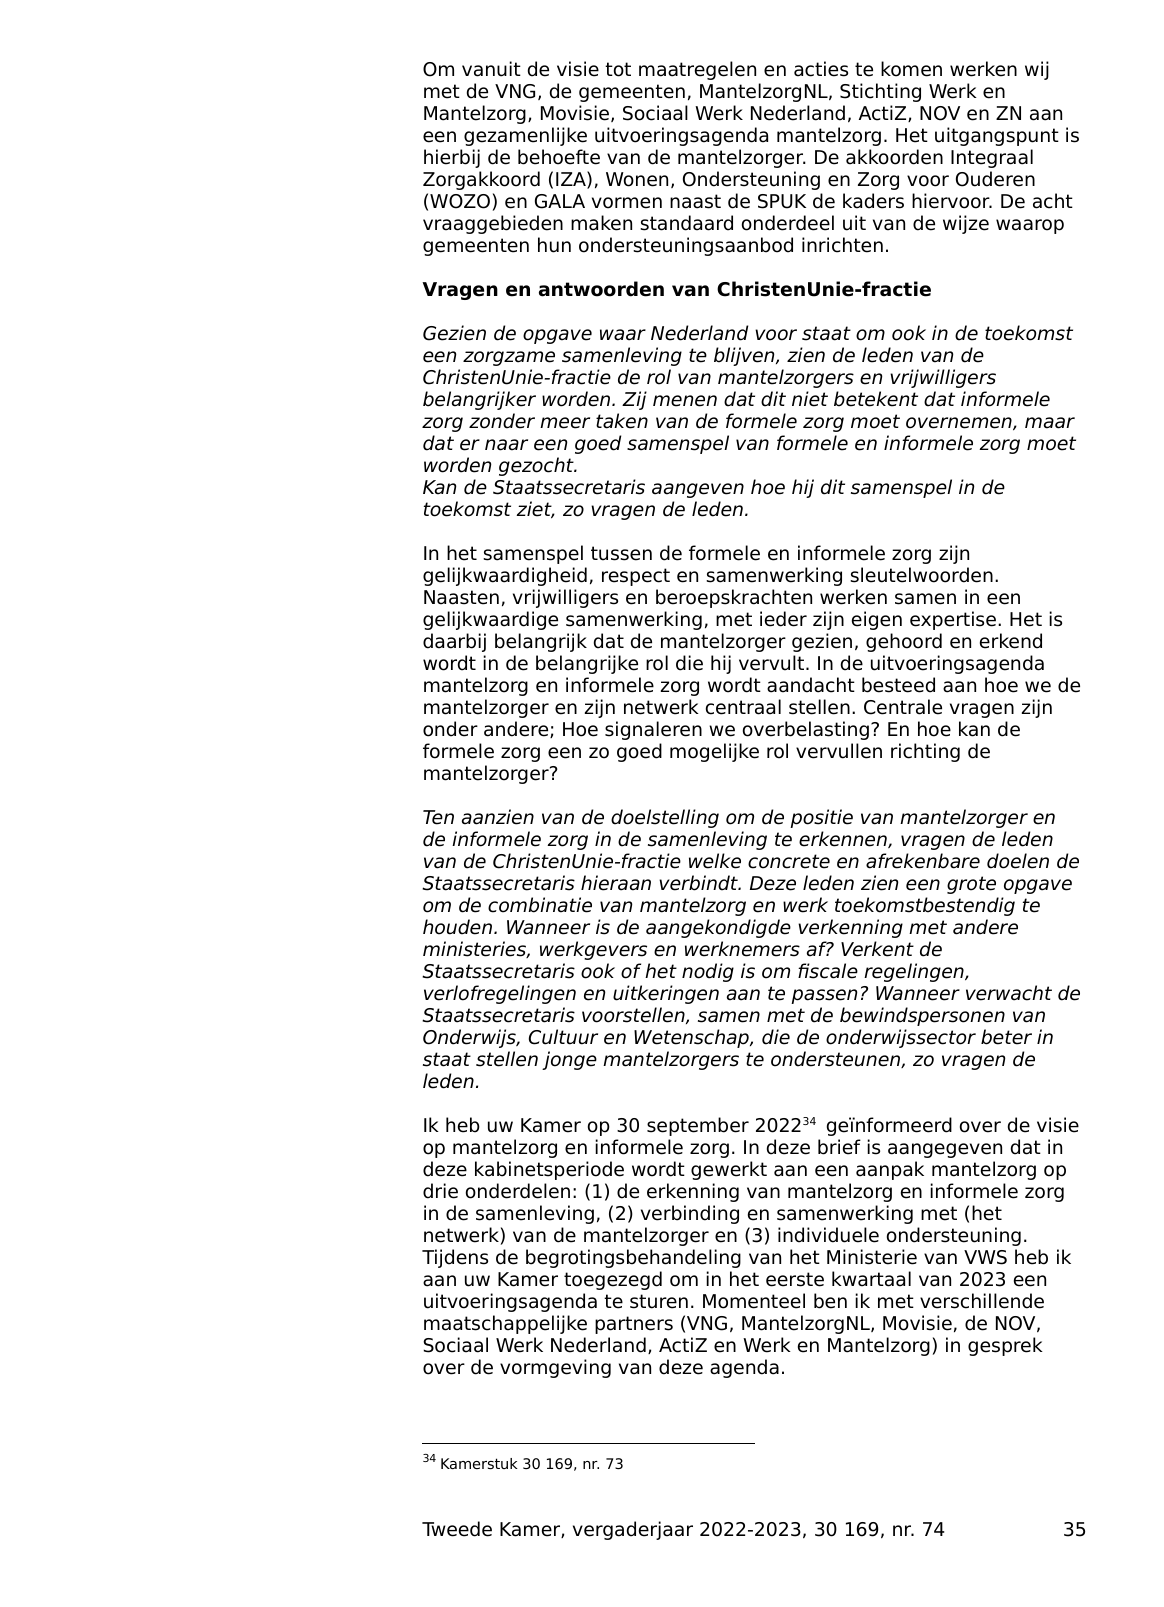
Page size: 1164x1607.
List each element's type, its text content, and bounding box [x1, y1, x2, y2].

text Kamerstuk 30 169, nr. 73 [422, 1452, 1087, 1474]
text Om vanuit de visie tot maatregelen en acties te komen werken wij met de VNG, de gemeenten, MantelzorgNL, Stichting Werk en Mantelzorg, Movisie, Sociaal Werk Nederland, ActiZ, NOV en ZN aan een gezamenlijke uitvoeringsagenda mantelzorg. Het uitgangspunt is hierbij de behoefte van de mantelzorger. De akkoorden Integraal Zorgakkoord (IZA), Wonen, Ondersteuning en Zorg voor Ouderen (WOZO) en GALA vormen naast de SPUK de kaders hiervoor. De acht vraaggebieden maken standaard onderdeel uit van de wijze waarop gemeenten hun ondersteuningsaanbod inrichten. [422, 59, 1087, 257]
text In het samenspel tussen de formele en informele zorg zijn gelijkwaardigheid, respect en samenwerking sleutelwoorden. Naasten, vrijwilligers en beroepskrachten werken samen in een gelijkwaardige samenwerking, met ieder zijn eigen expertise. Het is daarbij belangrijk dat de mantelzorger gezien, gehoord en erkend wordt in de belangrijke rol die hij vervult. In de uitvoeringsagenda mantelzorg en informele zorg wordt aandacht besteed aan hoe we de mantelzorger en zijn netwerk centraal stellen. Centrale vragen zijn onder andere; Hoe signaleren we overbelasting? En hoe kan de formele zorg een zo goed mogelijke rol vervullen richting de mantelzorger? [422, 543, 1087, 785]
subtitle Vragen en antwoorden van ChristenUnie-fractie [422, 279, 1087, 301]
text Kan de Staatssecretaris aangeven hoe hij dit samenspel in de toekomst ziet, zo vragen de leden. [422, 477, 1087, 521]
text Ik heb uw Kamer op 30 september 2022 geïnformeerd over de visie op mantelzorg en informele zorg. In deze brief is aangegeven dat in deze kabinetsperiode wordt gewerkt aan een aanpak mantelzorg op drie onderdelen: (1) de erkenning van mantelzorg en informele zorg in de samenleving, (2) verbinding en samenwerking met (het netwerk) van de mantelzorger en (3) individuele ondersteuning. Tijdens de begrotingsbehandeling van het Ministerie van VWS heb ik aan uw Kamer toegezegd om in het eerste kwartaal van 2023 een uitvoeringsagenda te sturen. Momenteel ben ik met verschillende maatschappelijke partners (VNG, MantelzorgNL, Movisie, de NOV, Sociaal Werk Nederland, ActiZ en Werk en Mantelzorg) in gesprek over de vormgeving van deze agenda. [422, 1115, 1087, 1379]
text Gezien de opgave waar Nederland voor staat om ook in de toekomst een zorgzame samenleving te blijven, zien de leden van de ChristenUnie-fractie de rol van mantelzorgers en vrijwilligers belangrijker worden. Zij menen dat dit niet betekent dat informele zorg zonder meer taken van de formele zorg moet overnemen, maar dat er naar een goed samenspel van formele en informele zorg moet worden gezocht. [422, 323, 1087, 477]
text Ten aanzien van de doelstelling om de positie van mantelzorger en de informele zorg in de samenleving te erkennen, vragen de leden van de ChristenUnie-fractie welke concrete en afrekenbare doelen de Staatssecretaris hieraan verbindt. Deze leden zien een grote opgave om de combinatie van mantelzorg en werk toekomstbestendig te houden. Wanneer is de aangekondigde verkenning met andere ministeries, werkgevers en werknemers af? Verkent de Staatssecretaris ook of het nodig is om fiscale regelingen, verlofregelingen en uitkeringen aan te passen? Wanneer verwacht de Staatssecretaris voorstellen, samen met de bewindspersonen van Onderwijs, Cultuur en Wetenschap, die de onderwijssector beter in staat stellen jonge mantelzorgers te ondersteunen, zo vragen de leden. [422, 807, 1087, 1093]
